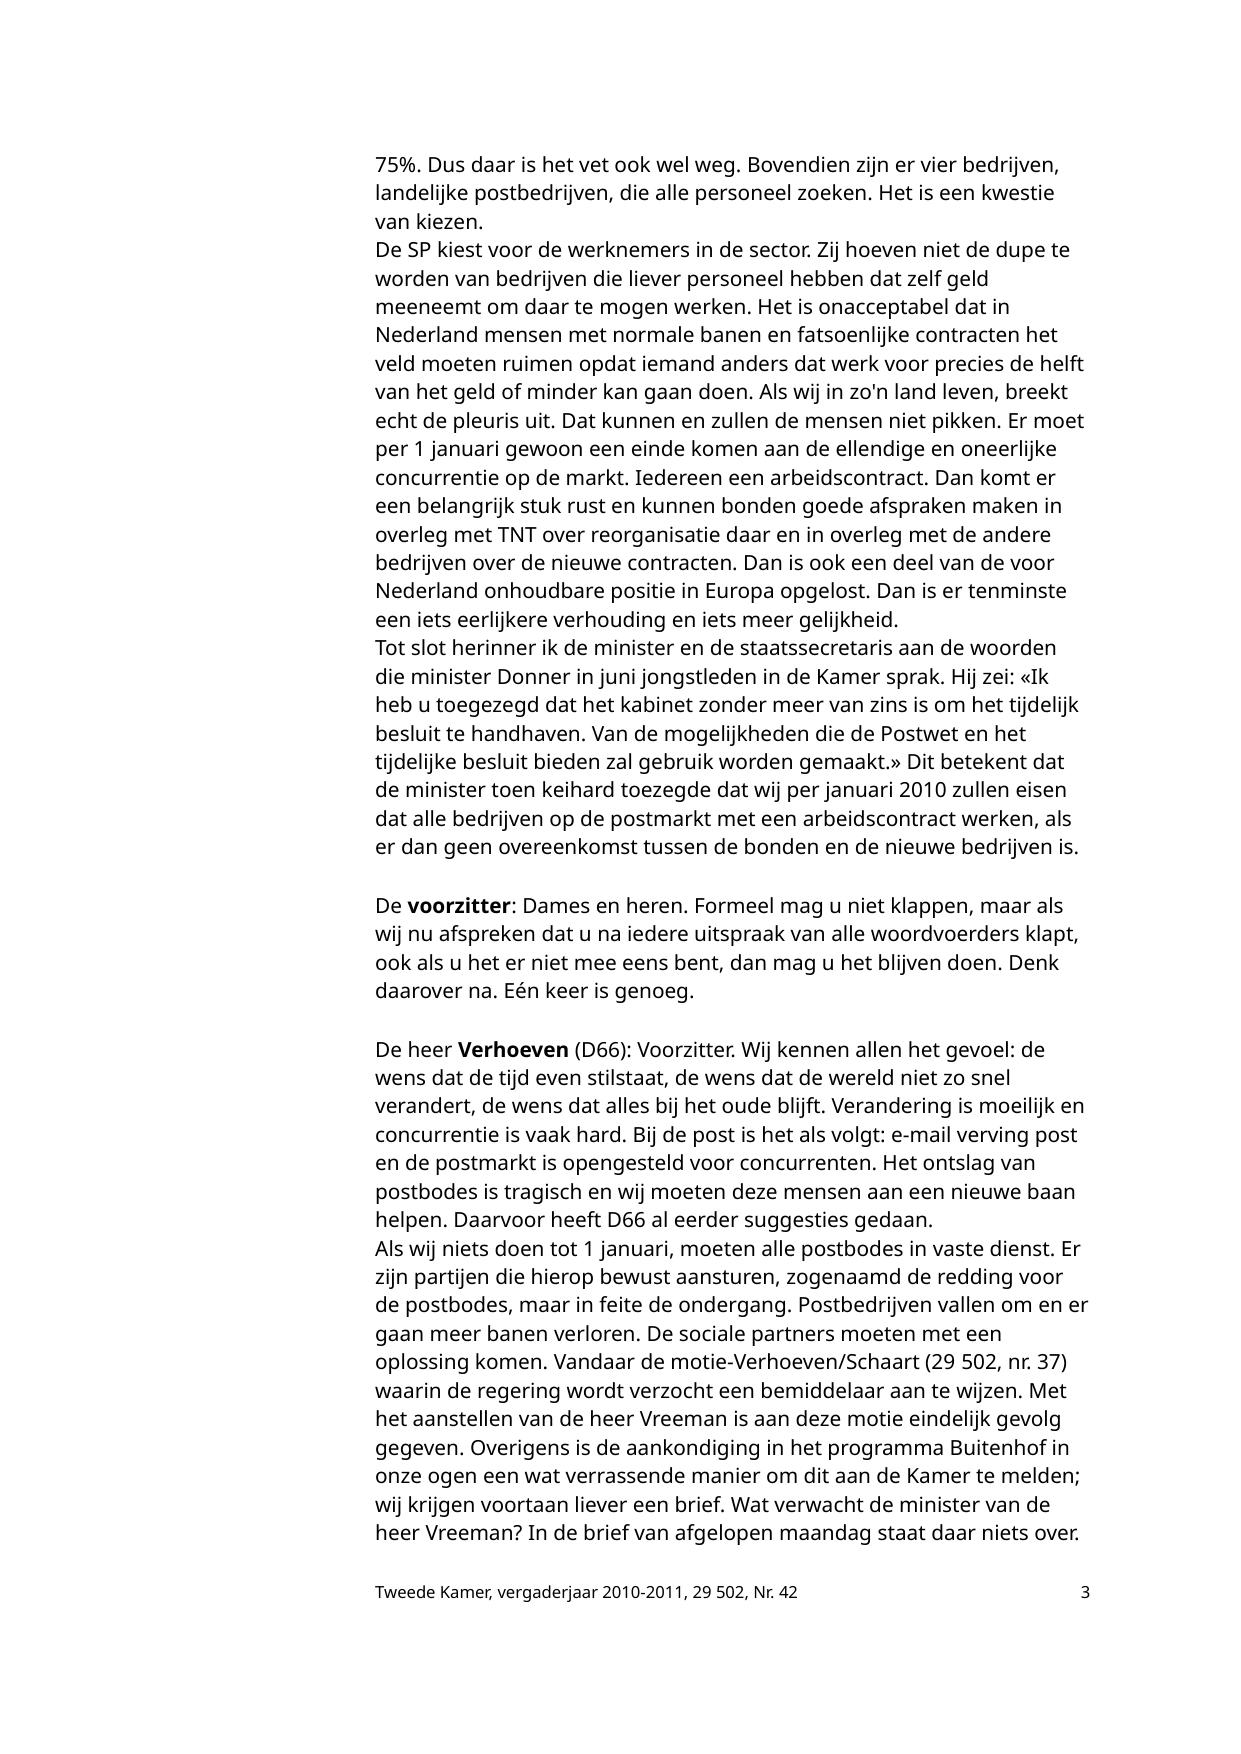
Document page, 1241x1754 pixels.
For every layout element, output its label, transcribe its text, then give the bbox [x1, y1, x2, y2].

text De heer Verhoeven (D66): Voorzitter. Wij kennen allen het gevoel: de wens dat de tijd even stilstaat, de wens dat de wereld niet zo snel verandert, de wens dat alles bij het oude blijft. Verandering is moeilijk en concurrentie is vaak hard. Bij de post is het als volgt: e-mail verving post en de postmarkt is opengesteld voor concurrenten. Het ontslag van postbodes is tragisch en wij moeten deze mensen aan een nieuwe baan helpen. Daarvoor heeft D66 al eerder suggesties gedaan. [375, 1035, 1090, 1234]
text De SP kiest voor de werknemers in de sector. Zij hoeven niet de dupe te worden van bedrijven die liever personeel hebben dat zelf geld meeneemt om daar te mogen werken. Het is onacceptabel dat in Nederland mensen met normale banen en fatsoenlijke contracten het veld moeten ruimen opdat iemand anders dat werk voor precies de helft van het geld of minder kan gaan doen. Als wij in zo'n land leven, breekt echt de pleuris uit. Dat kunnen en zullen de mensen niet pikken. Er moet per 1 januari gewoon een einde komen aan de ellendige en oneerlijke concurrentie op de markt. Iedereen een arbeidscontract. Dan komt er een belangrijk stuk rust en kunnen bonden goede afspraken maken in overleg met TNT over reorganisatie daar en in overleg met de andere bedrijven over de nieuwe contracten. Dan is ook een deel van de voor Nederland onhoudbare positie in Europa opgelost. Dan is er tenminste een iets eerlijkere verhouding en iets meer gelijkheid. [375, 235, 1090, 633]
text Als wij niets doen tot 1 januari, moeten alle postbodes in vaste dienst. Er zijn partijen die hierop bewust aansturen, zogenaamd de redding voor de postbodes, maar in feite de ondergang. Postbedrijven vallen om en er gaan meer banen verloren. De sociale partners moeten met een oplossing komen. Vandaar de motie-Verhoeven/Schaart (29 502, nr. 37) waarin de regering wordt verzocht een bemiddelaar aan te wijzen. Met het aanstellen van de heer Vreeman is aan deze motie eindelijk gevolg gegeven. Overigens is de aankondiging in het programma Buitenhof in onze ogen een wat verrassende manier om dit aan de Kamer te melden; wij krijgen voortaan liever een brief. Wat verwacht de minister van de heer Vreeman? In de brief van afgelopen maandag staat daar niets over. [375, 1234, 1090, 1547]
text De voorzitter: Dames en heren. Formeel mag u niet klappen, maar als wij nu afspreken dat u na iedere uitspraak van alle woordvoerders klapt, ook als u het er niet mee eens bent, dan mag u het blijven doen. Denk daarover na. Eén keer is genoeg. [375, 891, 1090, 1005]
text Tot slot herinner ik de minister en de staatssecretaris aan de woorden die minister Donner in juni jongstleden in de Kamer sprak. Hij zei: «Ik heb u toegezegd dat het kabinet zonder meer van zins is om het tijdelijk besluit te handhaven. Van de mogelijkheden die de Postwet en het tijdelijke besluit bieden zal gebruik worden gemaakt.» Dit betekent dat de minister toen keihard toezegde dat wij per januari 2010 zullen eisen dat alle bedrijven op de postmarkt met een arbeidscontract werken, als er dan geen overeenkomst tussen de bonden en de nieuwe bedrijven is. [375, 633, 1090, 861]
text 75%. Dus daar is het vet ook wel weg. Bovendien zijn er vier bedrijven, landelijke postbedrijven, die alle personeel zoeken. Het is een kwestie van kiezen. [375, 150, 1090, 235]
